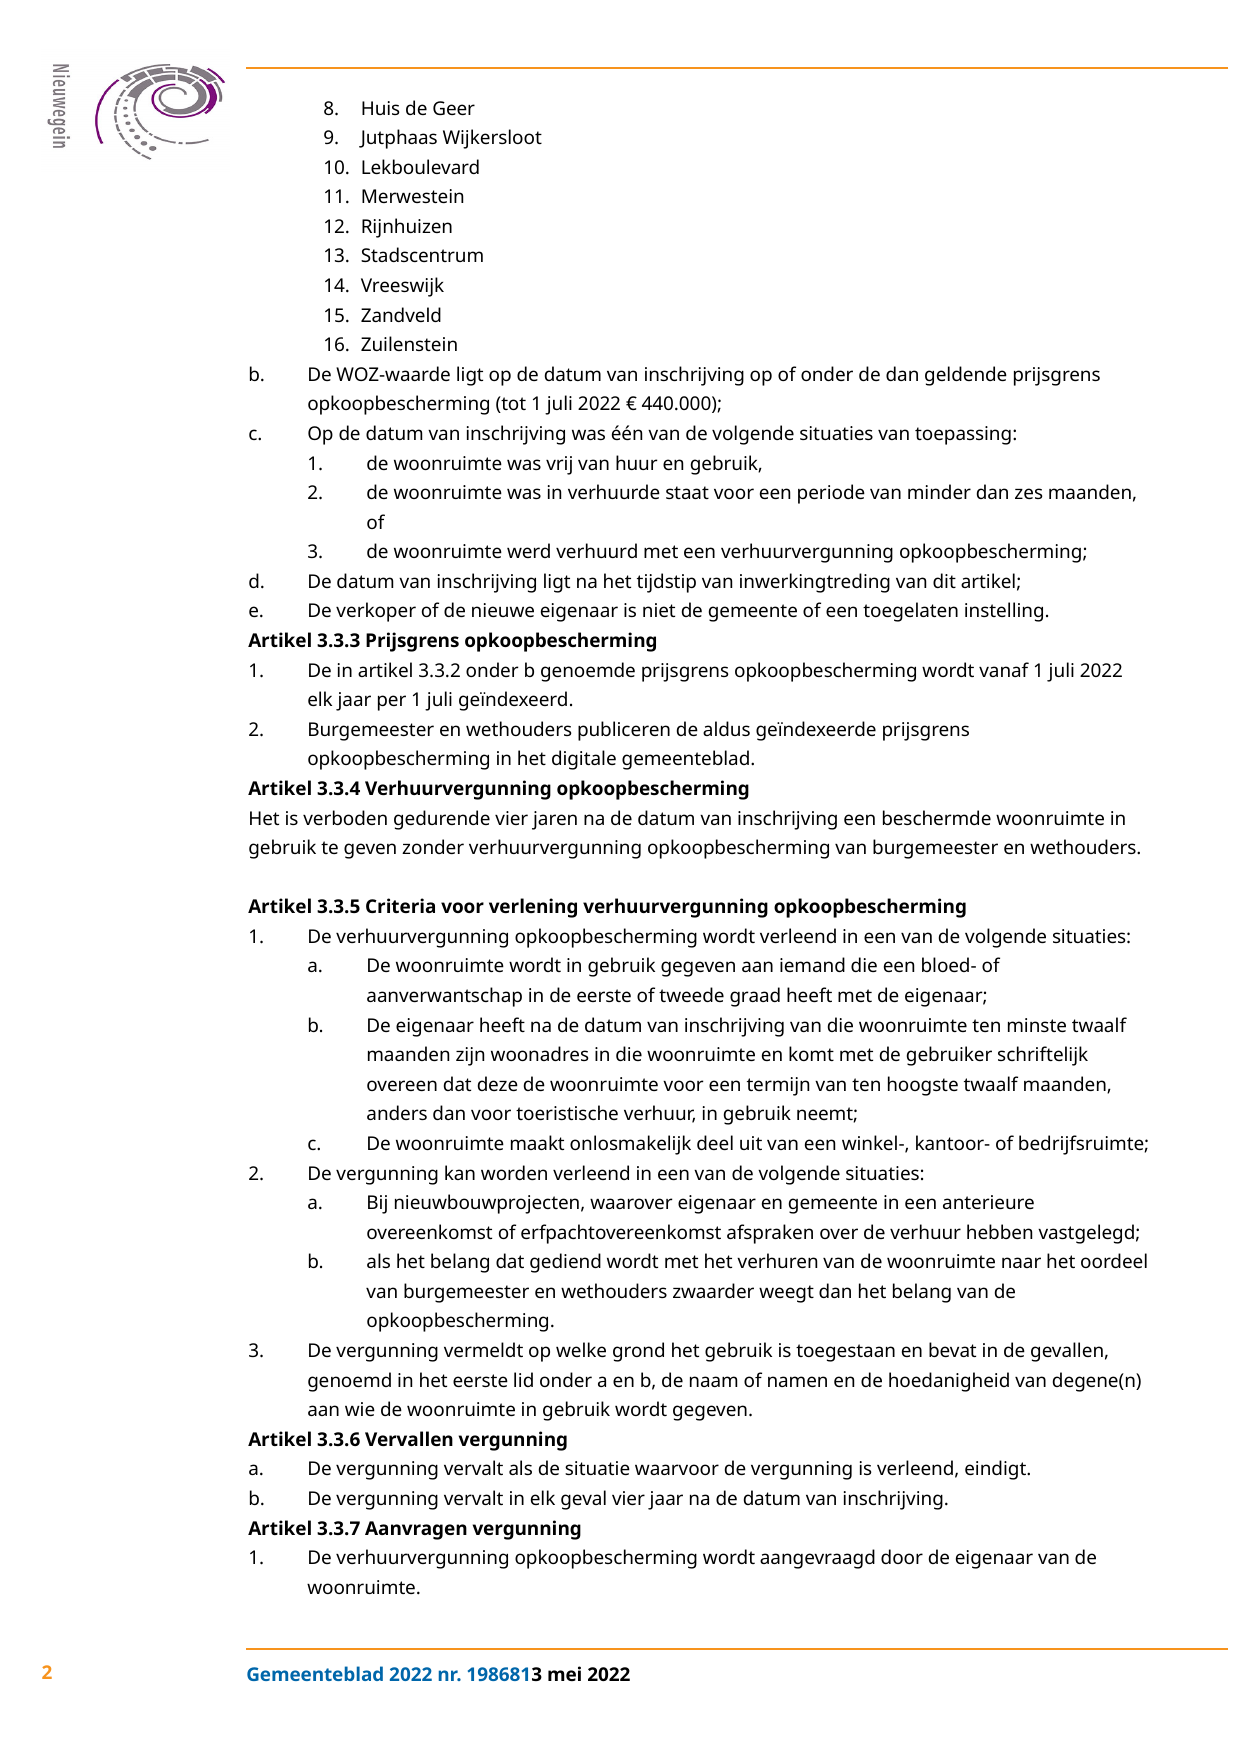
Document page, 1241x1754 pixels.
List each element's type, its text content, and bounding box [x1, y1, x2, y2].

list Op de datum van inschrijving was één van de volgende situaties van toepassing: [248, 420, 1152, 446]
list Vreeswijk [323, 272, 1152, 298]
list Rijnhuizen [323, 213, 1152, 239]
list De vergunning vervalt als de situatie waarvoor de vergunning is verleend, eindigt. [248, 1456, 1152, 1481]
list de woonruimte was vrij van huur en gebruik, [307, 450, 1152, 476]
text Artikel 3.3.7 Aanvragen vergunning [248, 1515, 1152, 1541]
list De woonruimte maakt onlosmakelijk deel uit van een winkel-, kantoor- of bedrijfsruimte; [307, 1130, 1152, 1156]
list De verkoper of de nieuwe eigenaar is niet de gemeente of een toegelaten instelling. [248, 598, 1152, 623]
list Jutphaas Wijkersloot [323, 124, 1152, 150]
list de woonruimte werd verhuurd met een verhuurvergunning opkoopbescherming; [307, 538, 1152, 564]
text Artikel 3.3.4 Verhuurvergunning opkoopbescherming [248, 775, 1152, 801]
list Bij nieuwbouwprojecten, waarover eigenaar en gemeente in een anterieure overeenkomst of erfpachtovereenkomst afspraken over de verhuur hebben vastgelegd; [307, 1189, 1152, 1245]
list Huis de Geer [323, 95, 1152, 121]
list Stadscentrum [323, 243, 1152, 268]
text Artikel 3.3.3 Prijsgrens opkoopbescherming [248, 627, 1152, 653]
list Zuilenstein [323, 331, 1152, 357]
list De verhuurvergunning opkoopbescherming wordt verleend in een van de volgende situaties: [248, 923, 1152, 949]
list De WOZ-waarde ligt op de datum van inschrijving op of onder de dan geldende prijsgrens opkoopbescherming (tot 1 juli 2022 € 440.000); [248, 361, 1152, 416]
list De vergunning vervalt in elk geval vier jaar na de datum van inschrijving. [248, 1485, 1152, 1511]
list Lekboulevard [323, 154, 1152, 180]
list De vergunning vermeldt op welke grond het gebruik is toegestaan en bevat in de gevallen, genoemd in het eerste lid onder a en b, de naam of namen en de hoedanigheid van degene(n) aan wie de woonruimte in gebruik wordt gegeven. [248, 1337, 1152, 1422]
list De vergunning kan worden verleend in een van de volgende situaties: [248, 1160, 1152, 1186]
list De datum van inschrijving ligt na het tijdstip van inwerkingtreding van dit artikel; [248, 568, 1152, 594]
list De eigenaar heeft na de datum van inschrijving van die woonruimte ten minste twaalf maanden zijn woonadres in die woonruimte en komt met de gebruiker schriftelijk overeen dat deze de woonruimte voor een termijn van ten hoogste twaalf maanden, anders dan voor toeristische verhuur, in gebruik neemt; [307, 1012, 1152, 1126]
list Burgemeester en wethouders publiceren de aldus geïndexeerde prijsgrens opkoopbescherming in het digitale gemeenteblad. [248, 716, 1152, 771]
list Zandveld [323, 302, 1152, 328]
text Artikel 3.3.5 Criteria voor verlening verhuurvergunning opkoopbescherming [248, 893, 1152, 919]
list De woonruimte wordt in gebruik gegeven aan iemand die een bloed- of aanverwantschap in de eerste of tweede graad heeft met de eigenaar; [307, 953, 1152, 1008]
list Merwestein [323, 183, 1152, 209]
list De verhuurvergunning opkoopbescherming wordt aangevraagd door de eigenaar van de woonruimte. [248, 1544, 1152, 1600]
text Het is verboden gedurende vier jaren na de datum van inschrijving een beschermde woonruimte in gebruik te geven zonder verhuurvergunning opkoopbescherming van burgemeester en wethouders. [248, 805, 1152, 860]
picture [41, 47, 231, 172]
list De in artikel 3.3.2 onder b genoemde prijsgrens opkoopbescherming wordt vanaf 1 juli 2022 elk jaar per 1 juli geïndexeerd. [248, 657, 1152, 712]
list de woonruimte was in verhuurde staat voor een periode van minder dan zes maanden, of [307, 479, 1152, 535]
list als het belang dat gediend wordt met het verhuren van de woonruimte naar het oordeel van burgemeester en wethouders zwaarder weegt dan het belang van de opkoopbescherming. [307, 1248, 1152, 1333]
text Artikel 3.3.6 Vervallen vergunning [248, 1426, 1152, 1452]
